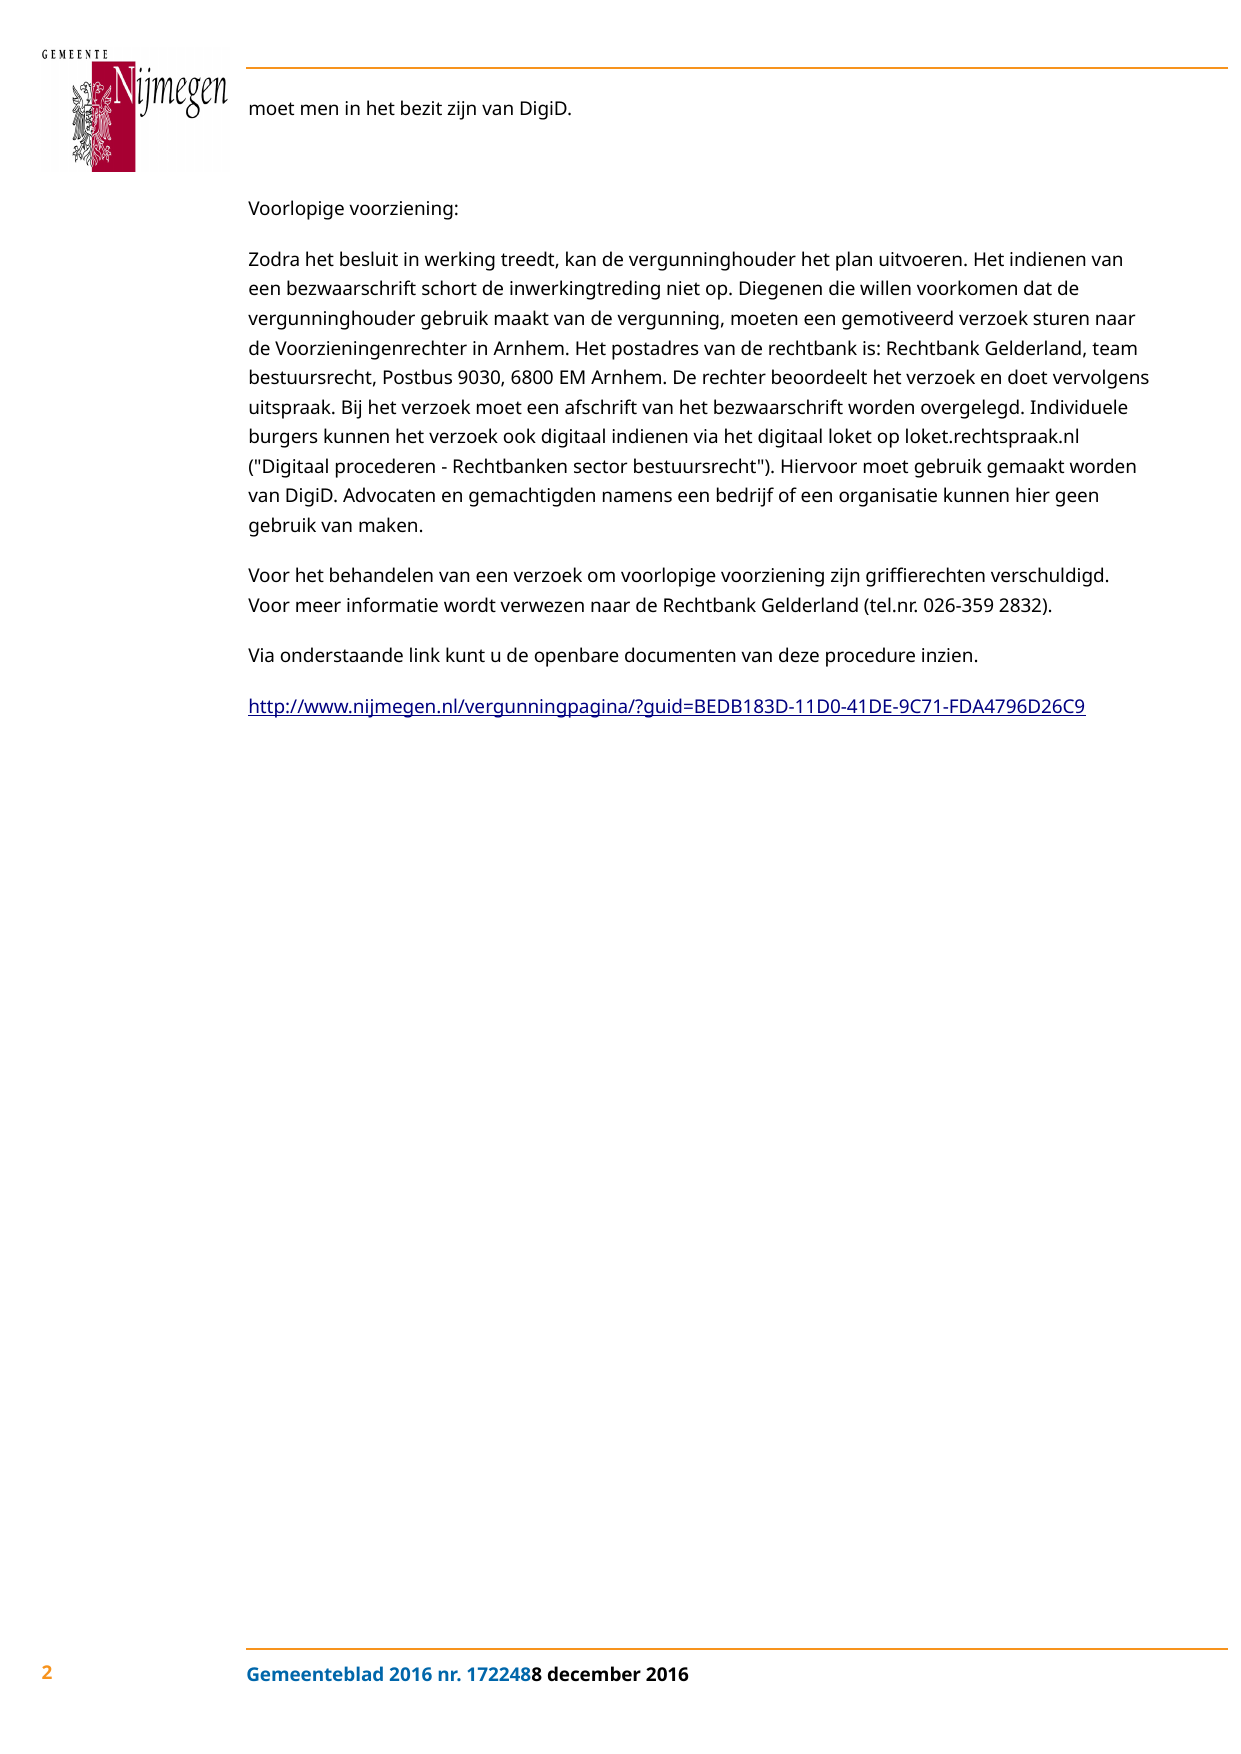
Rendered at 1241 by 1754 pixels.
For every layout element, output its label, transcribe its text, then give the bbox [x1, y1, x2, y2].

text Zodra het besluit in werking treedt, kan de vergunninghouder het plan uitvoeren. Het indienen van een bezwaarschrift schort de inwerkingtreding niet op. Diegenen die willen voorkomen dat de vergunninghouder gebruik maakt van de vergunning, moeten een gemotiveerd verzoek sturen naar de Voorzieningenrechter in Arnhem. Het postadres van de rechtbank is: Rechtbank Gelderland, team bestuursrecht, Postbus 9030, 6800 EM Arnhem. De rechter beoordeelt het verzoek en doet vervolgens uitspraak. Bij het verzoek moet een afschrift van het bezwaarschrift worden overgelegd. Individuele burgers kunnen het verzoek ook digitaal indienen via het digitaal loket op loket.rechtspraak.nl ("Digitaal procederen - Rechtbanken sector bestuursrecht"). Hiervoor moet gebruik gemaakt worden van DigiD. Advocaten en gemachtigden namens een bedrijf of een organisatie kunnen hier geen gebruik van maken. [248, 246, 1152, 538]
text moet men in het bezit zijn van DigiD. [248, 95, 1152, 121]
text Via onderstaande link kunt u de openbare documenten van deze procedure inzien. [248, 643, 1152, 668]
text Voor het behandelen van een verzoek om voorlopige voorziening zijn griffierechten verschuldigd. Voor meer informatie wordt verwezen naar de Rechtbank Gelderland (tel.nr. 026-359 2832). [248, 563, 1152, 618]
text Voorlopige voorziening: [248, 196, 1152, 221]
text http://www.nijmegen.nl/vergunningpagina/?guid=BEDB183D-11D0-41DE-9C71-FDA4796D26C9 [248, 693, 1152, 719]
picture [41, 47, 231, 172]
